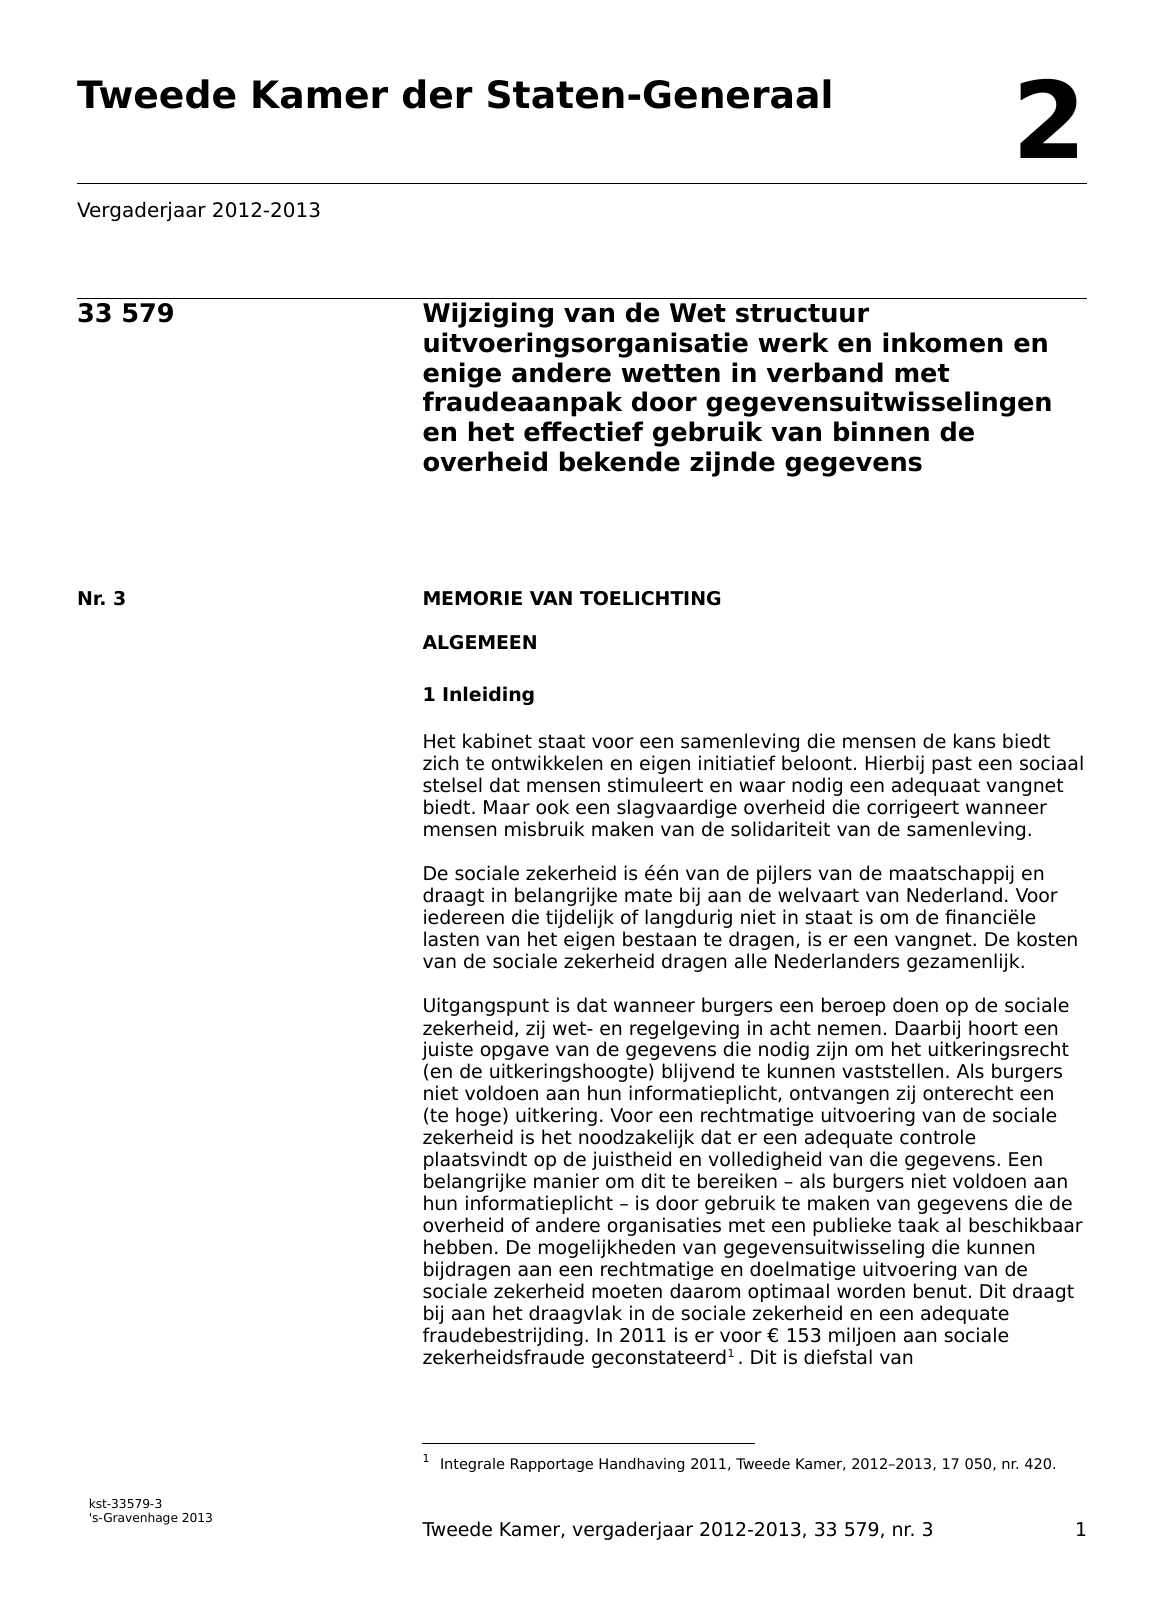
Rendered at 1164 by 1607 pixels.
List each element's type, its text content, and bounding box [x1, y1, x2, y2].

text De sociale zekerheid is één van de pijlers van de maatschappij en draagt in belangrijke mate bij aan de welvaart van Nederland. Voor iedereen die tijdelijk of langdurig niet in staat is om de financiële lasten van het eigen bestaan te dragen, is er een vangnet. De kosten van de sociale zekerheid dragen alle Nederlanders gezamenlijk. [422, 863, 1087, 973]
subtitle Nr. 3 MEMORIE VAN TOELICHTING [77, 588, 1087, 610]
text kst-33579-3 [88, 1497, 323, 1511]
table_header 2 [886, 59, 1087, 183]
subtitle 1 Inleiding [422, 684, 1087, 706]
text 's-Gravenhage 2013 [88, 1511, 323, 1525]
text Integrale Rapportage Handhaving 2011, Tweede Kamer, 2012–2013, 17 050, nr. 420. [422, 1452, 1087, 1474]
table_cell Vergaderjaar 2012-2013 [77, 184, 1087, 298]
text Uitgangspunt is dat wanneer burgers een beroep doen op de sociale zekerheid, zij wet- en regelgeving in acht nemen. Daarbij hoort een juiste opgave van de gegevens die nodig zijn om het uitkeringsrecht (en de uitkeringshoogte) blijvend te kunnen vaststellen. Als burgers niet voldoen aan hun informatieplicht, ontvangen zij onterecht een (te hoge) uitkering. Voor een rechtmatige uitvoering van de sociale zekerheid is het noodzakelijk dat er een adequate controle plaatsvindt op de juistheid en volledigheid van die gegevens. Een belangrijke manier om dit te bereiken – als burgers niet voldoen aan hun informatieplicht – is door gebruik te maken van gegevens die de overheid of andere organisaties met een publieke taak al beschikbaar hebben. De mogelijkheden van gegevensuitwisseling die kunnen bijdragen aan een rechtmatige en doelmatige uitvoering van de sociale zekerheid moeten daarom optimaal worden benut. Dit draagt bij aan het draagvlak in de sociale zekerheid en een adequate fraudebestrijding. In 2011 is er voor € 153 miljoen aan sociale zekerheidsfraude geconstateerd. Dit is diefstal van [422, 995, 1087, 1369]
table_header Tweede Kamer der Staten-Generaal [77, 59, 886, 183]
subtitle ALGEMEEN [422, 632, 1087, 654]
subtitle 33 579 Wijziging van de Wet structuur uitvoeringsorganisatie werk en inkomen en enige andere wetten in verband met fraudeaanpak door gegevensuitwisselingen en het effectief gebruik van binnen de overheid bekende zijnde gegevens [77, 299, 1087, 477]
text Het kabinet staat voor een samenleving die mensen de kans biedt zich te ontwikkelen en eigen initiatief beloont. Hierbij past een sociaal stelsel dat mensen stimuleert en waar nodig een adequaat vangnet biedt. Maar ook een slagvaardige overheid die corrigeert wanneer mensen misbruik maken van de solidariteit van de samenleving. [422, 731, 1087, 841]
